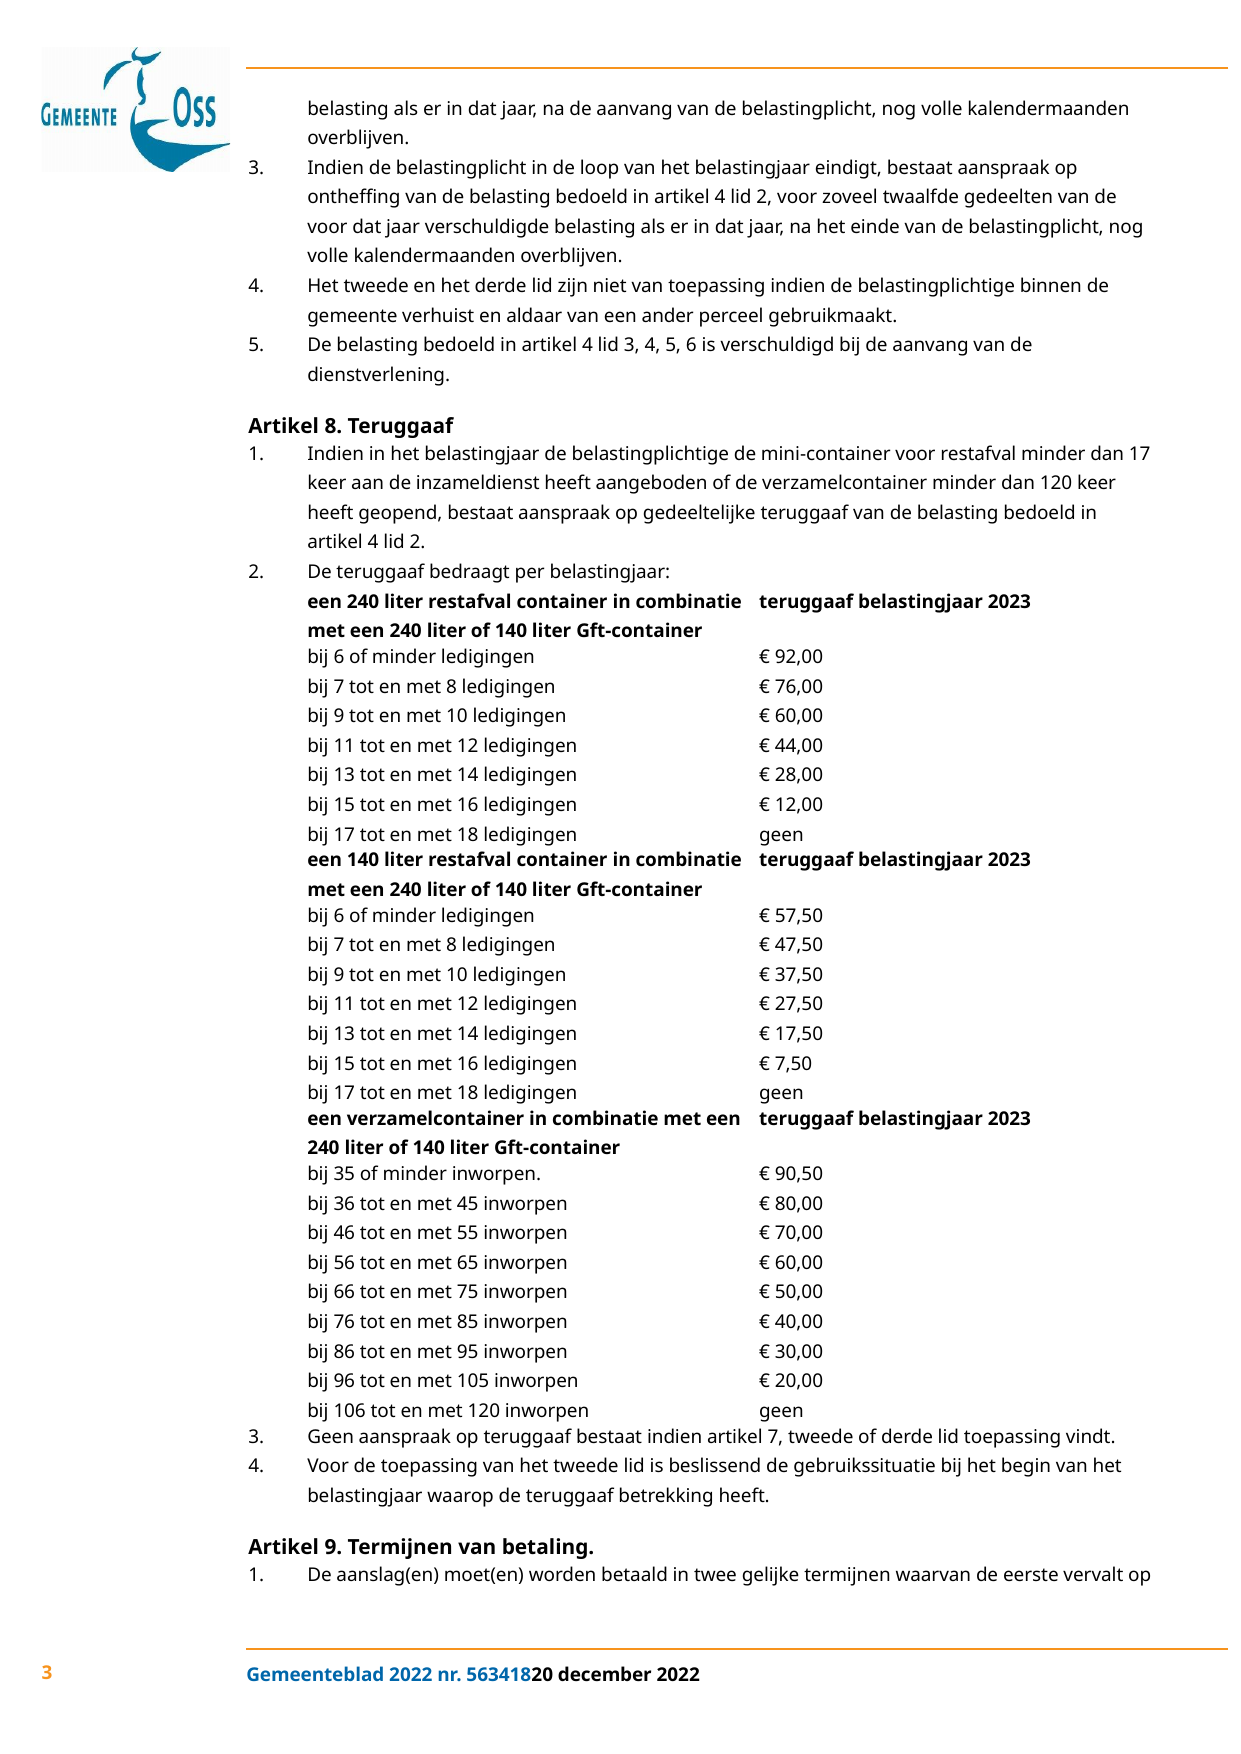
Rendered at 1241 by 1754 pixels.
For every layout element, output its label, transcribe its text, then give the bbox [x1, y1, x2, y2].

list Indien in het belastingjaar de belastingplichtige de mini-container voor restafval minder dan 17 keer aan de inzameldienst heeft aangeboden of de verzamelcontainer minder dan 120 keer heeft geopend, bestaat aanspraak op gedeeltelijke teruggaaf van de belasting bedoeld in artikel 4 lid 2. [248, 440, 1152, 554]
list Voor de toepassing van het tweede lid is beslissend de gebruikssituatie bij het begin van het belastingjaar waarop de teruggaaf betrekking heeft. [248, 1452, 1152, 1508]
table_cell € 57,50 € 47,50 € 37,50 € 27,50 € 17,50 € 7,50 geen [759, 902, 1211, 1105]
list Het tweede en het derde lid zijn niet van toepassing indien de belastingplichtige binnen de gemeente verhuist en aldaar van een ander perceel gebruikmaakt. [248, 272, 1152, 328]
text Artikel 9. Termijnen van betaling. [248, 1532, 1152, 1561]
table_cell bij 6 of minder ledigingen bij 7 tot en met 8 ledigingen bij 9 tot en met 10 ledigingen bij 11 tot en met 12 ledigingen bij 13 tot en met 14 ledigingen bij 15 tot en met 16 ledigingen bij 17 tot en met 18 ledigingen [307, 902, 759, 1105]
list De aanslag(en) moet(en) worden betaald in twee gelijke termijnen waarvan de eerste vervalt op [248, 1561, 1152, 1587]
table_cell € 92,00 € 76,00 € 60,00 € 44,00 € 28,00 € 12,00 geen [759, 643, 1211, 846]
table_cell teruggaaf belastingjaar 2023 [759, 846, 1211, 902]
table_cell een verzamelcontainer in combinatie met een 240 liter of 140 liter Gft-container [307, 1105, 759, 1160]
table_cell bij 35 of minder inworpen. bij 36 tot en met 45 inworpen bij 46 tot en met 55 inworpen bij 56 tot en met 65 inworpen bij 66 tot en met 75 inworpen bij 76 tot en met 85 inworpen bij 86 tot en met 95 inworpen bij 96 tot en met 105 inworpen bij 106 tot en met 120 inworpen [307, 1160, 759, 1423]
table_header een 240 liter restafval container in combinatie met een 240 liter of 140 liter Gft-container [307, 588, 759, 643]
list De belasting bedoeld in artikel 4 lid 3, 4, 5, 6 is verschuldigd bij de aanvang van de dienstverlening. [248, 331, 1152, 387]
list Geen aanspraak op teruggaaf bestaat indien artikel 7, tweede of derde lid toepassing vindt. [248, 1423, 1152, 1448]
table_cell € 90,50 € 80,00 € 70,00 € 60,00 € 50,00 € 40,00 € 30,00 € 20,00 geen [759, 1160, 1211, 1423]
table_cell teruggaaf belastingjaar 2023 [759, 1105, 1211, 1160]
text Artikel 8. Teruggaaf [248, 411, 1152, 440]
table_cell bij 6 of minder ledigingen bij 7 tot en met 8 ledigingen bij 9 tot en met 10 ledigingen bij 11 tot en met 12 ledigingen bij 13 tot en met 14 ledigingen bij 15 tot en met 16 ledigingen bij 17 tot en met 18 ledigingen [307, 643, 759, 846]
table_cell een 140 liter restafval container in combinatie met een 240 liter of 140 liter Gft-container [307, 846, 759, 902]
list belasting als er in dat jaar, na de aanvang van de belastingplicht, nog volle kalendermaanden overblijven. [248, 95, 1152, 150]
list De teruggaaf bedraagt per belastingjaar: [248, 558, 1152, 584]
list Indien de belastingplicht in de loop van het belastingjaar eindigt, bestaat aanspraak op ontheffing van de belasting bedoeld in artikel 4 lid 2, voor zoveel twaalfde gedeelten van de voor dat jaar verschuldigde belasting als er in dat jaar, na het einde van de belastingplicht, nog volle kalendermaanden overblijven. [248, 154, 1152, 268]
table_header teruggaaf belastingjaar 2023 [759, 588, 1211, 643]
picture [41, 47, 231, 172]
